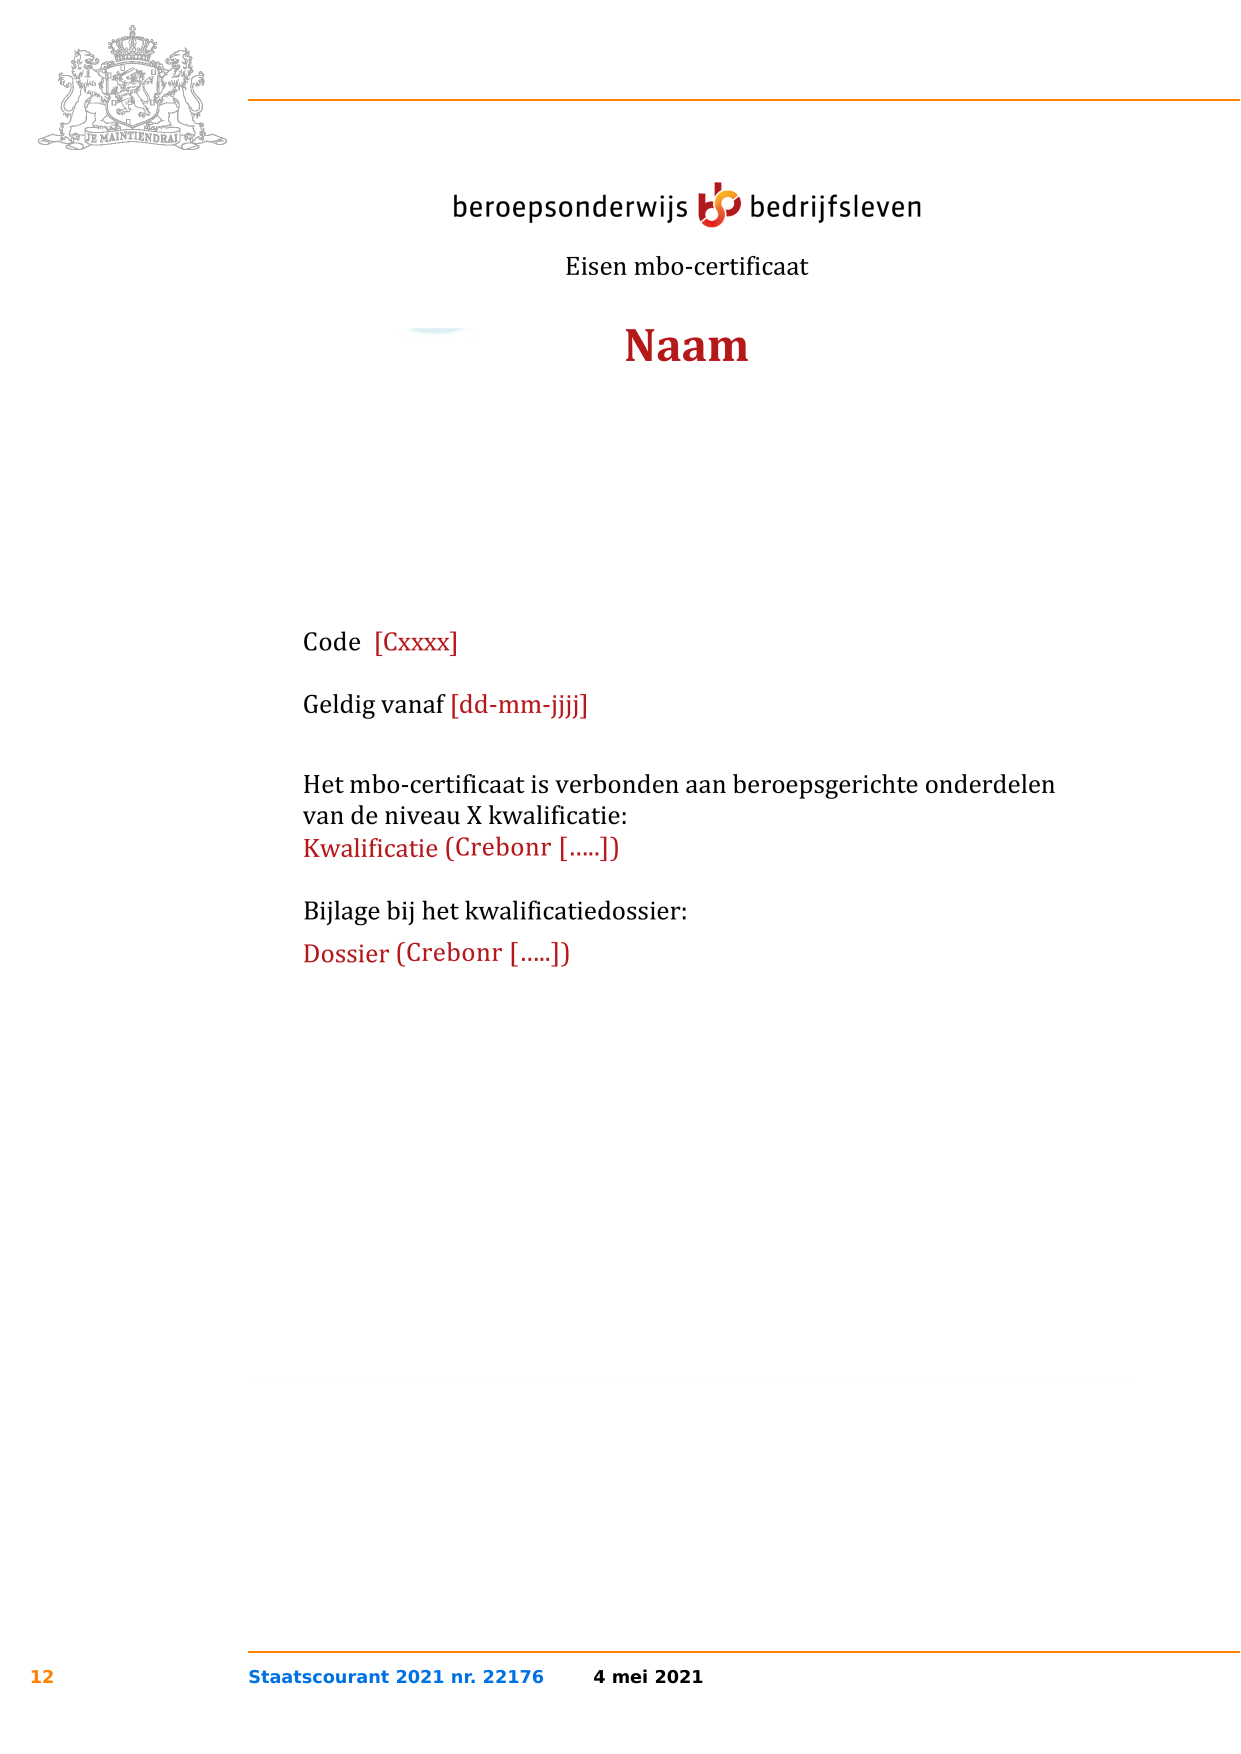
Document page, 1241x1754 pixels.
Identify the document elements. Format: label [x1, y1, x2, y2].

picture [38, 25, 227, 150]
picture [248, 130, 1134, 1382]
